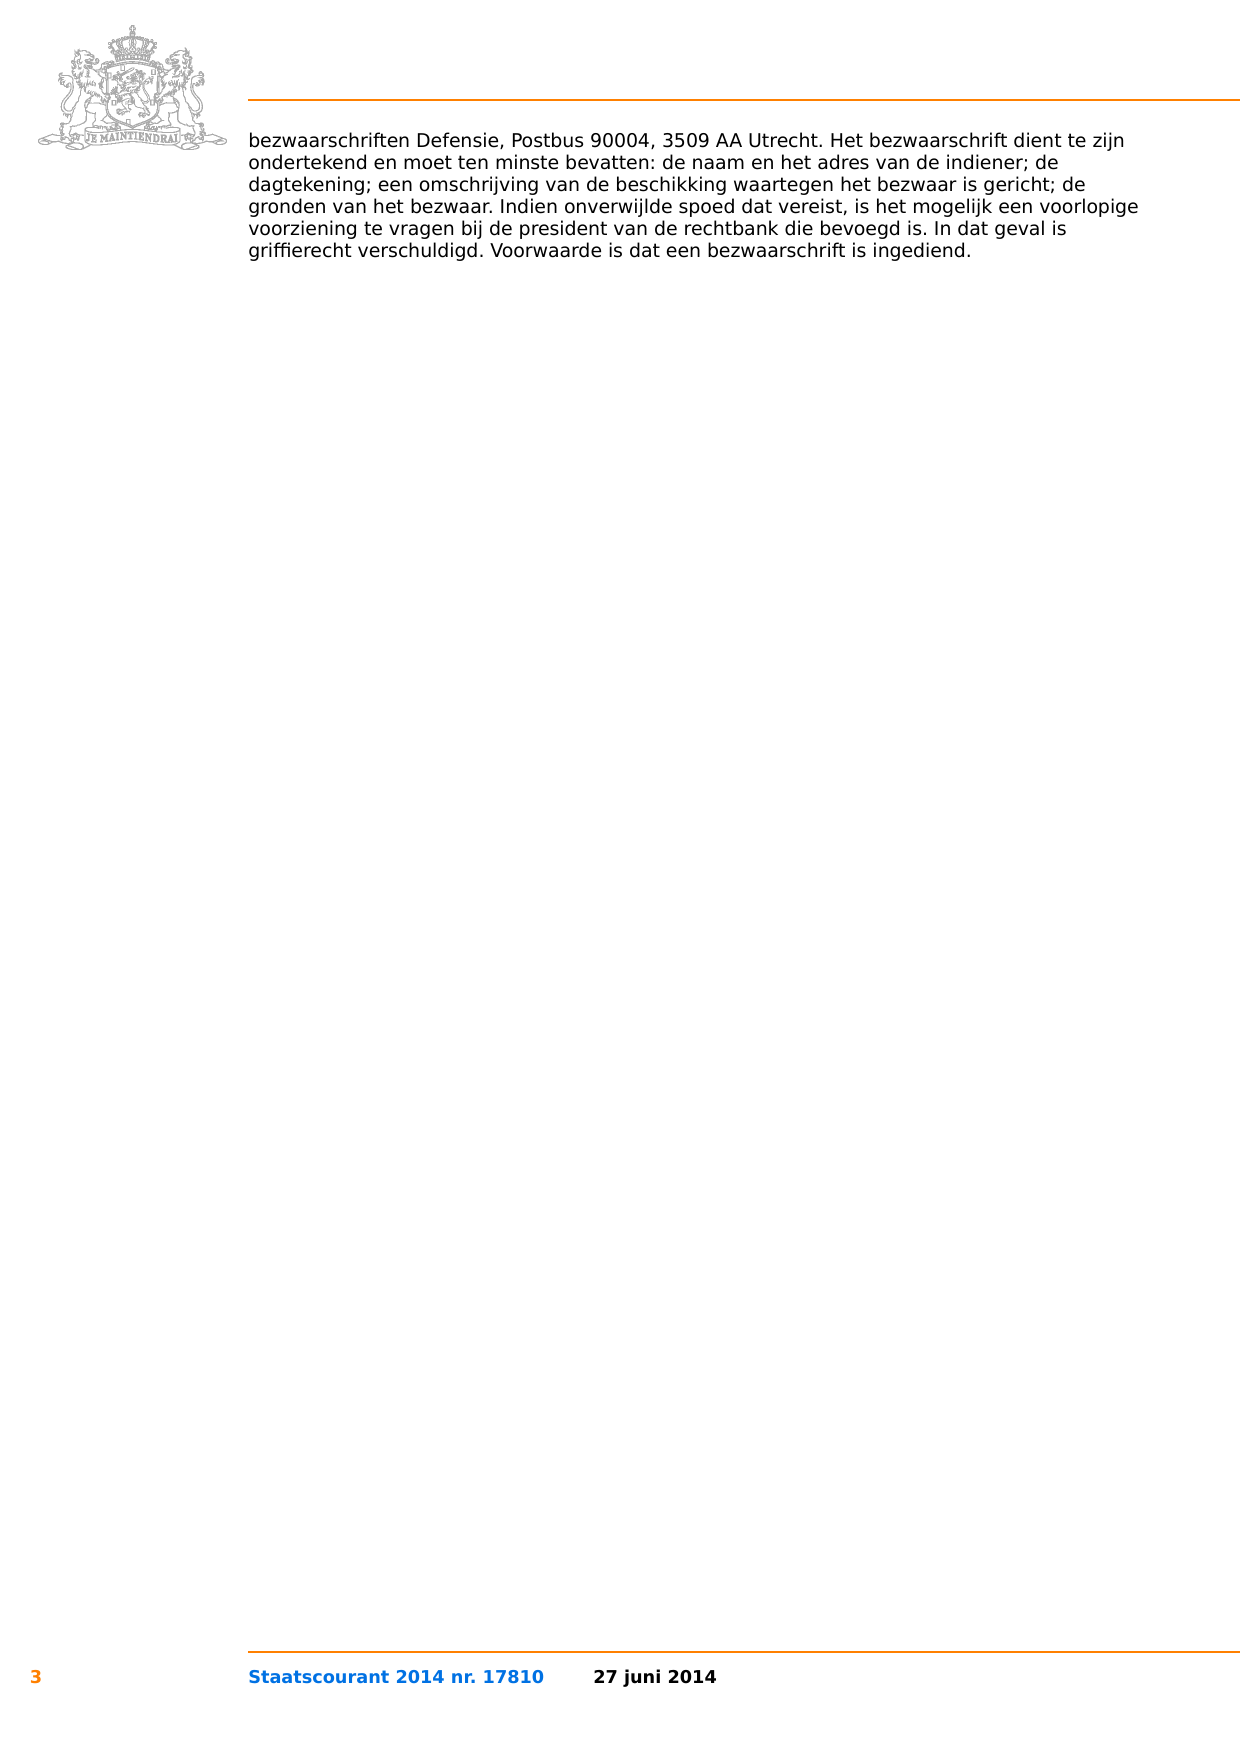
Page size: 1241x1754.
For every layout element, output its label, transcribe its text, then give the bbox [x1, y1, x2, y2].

text bezwaarschriften Defensie, Postbus 90004, 3509 AA Utrecht. Het bezwaarschrift dient te zijn ondertekend en moet ten minste bevatten: de naam en het adres van de indiener; de dagtekening; een omschrijving van de beschikking waartegen het bezwaar is gericht; de gronden van het bezwaar. Indien onverwijlde spoed dat vereist, is het mogelijk een voorlopige voorziening te vragen bij de president van de rechtbank die bevoegd is. In dat geval is griffierecht verschuldigd. Voorwaarde is dat een bezwaarschrift is ingediend. [248, 130, 1163, 262]
picture [38, 25, 227, 150]
